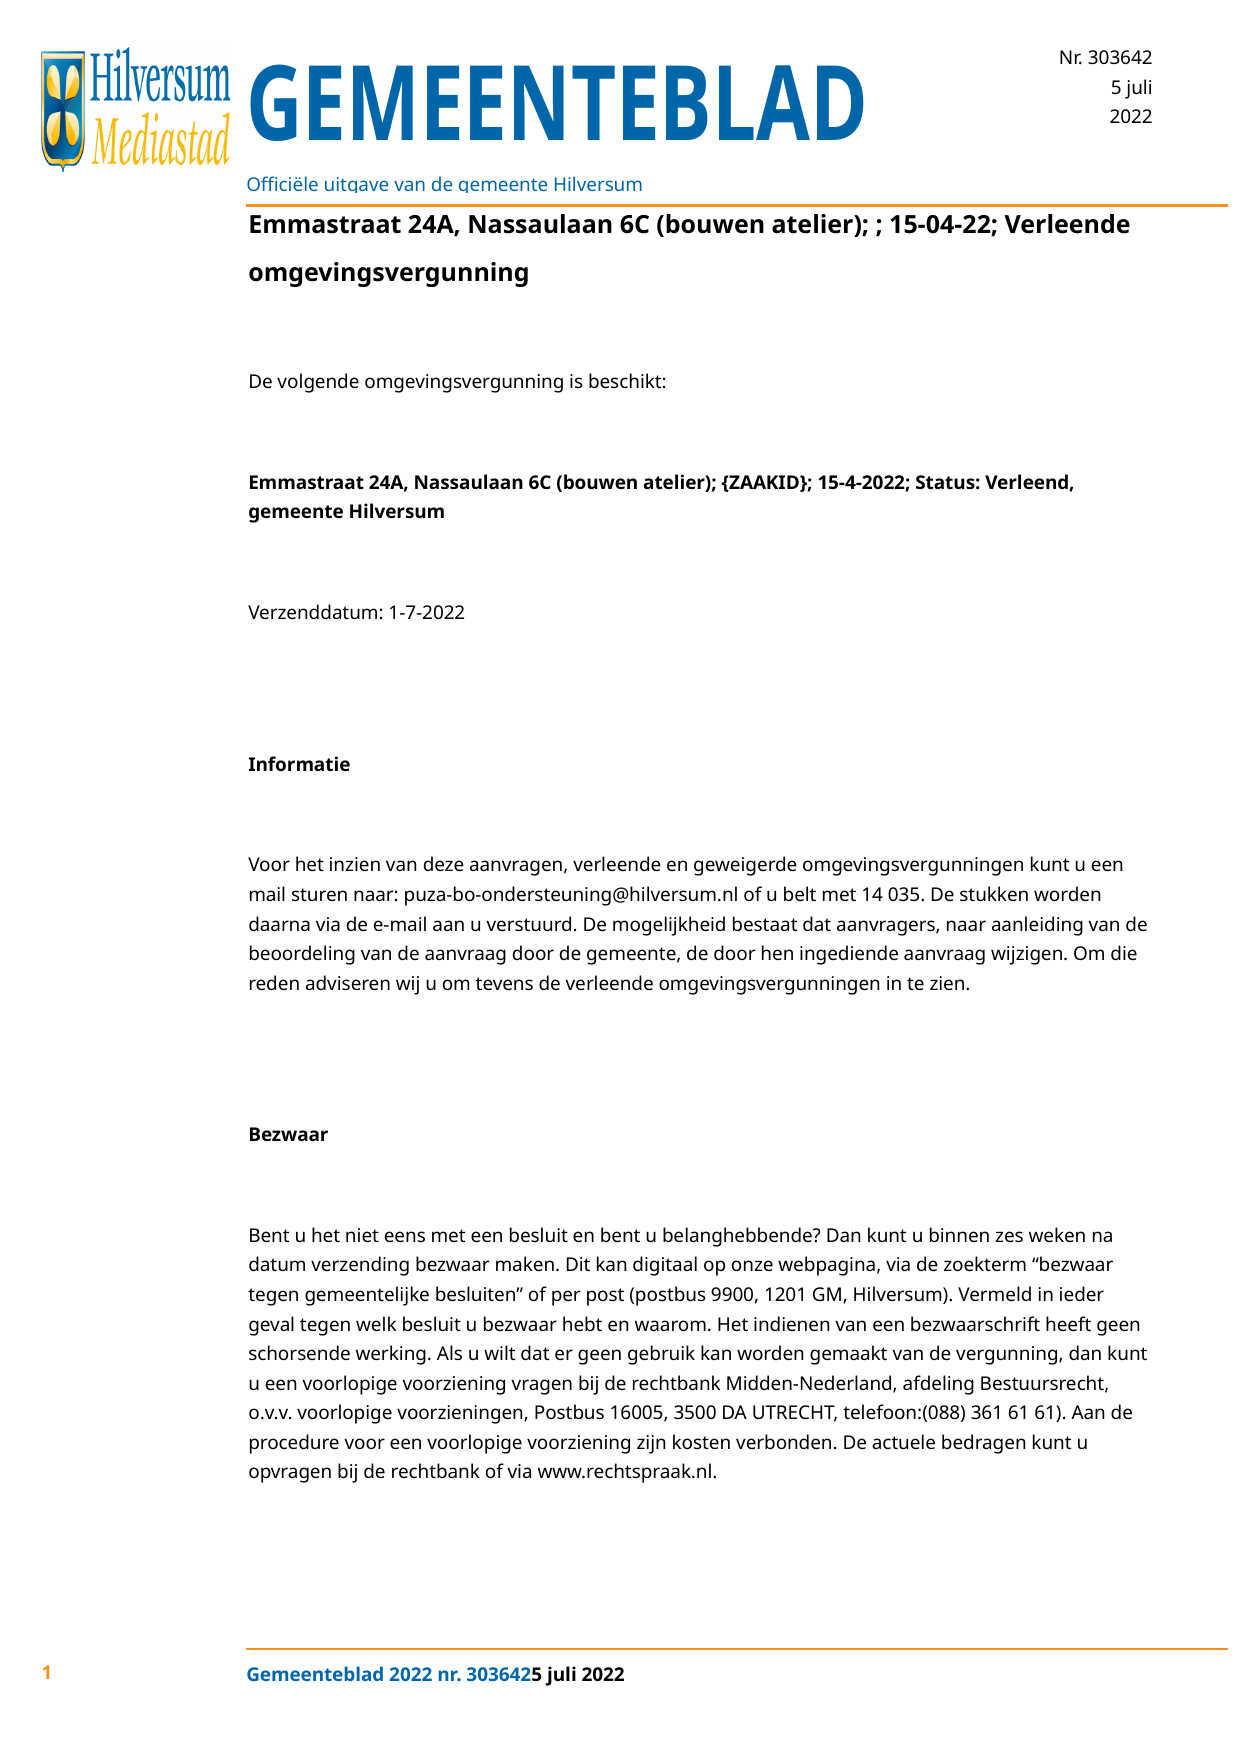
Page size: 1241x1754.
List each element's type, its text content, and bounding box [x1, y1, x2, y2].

text Bent u het niet eens met een besluit en bent u belanghebbende? Dan kunt u binnen zes weken na datum verzending bezwaar maken. Dit kan digitaal op onze webpagina, via de zoekterm “bezwaar tegen gemeentelijke besluiten” of per post (postbus 9900, 1201 GM, Hilversum). Vermeld in ieder geval tegen welk besluit u bezwaar hebt en waarom. Het indienen van een bezwaarschrift heeft geen schorsende werking. Als u wilt dat er geen gebruik kan worden gemaakt van de vergunning, dan kunt u een voorlopige voorziening vragen bij de rechtbank Midden-Nederland, afdeling Bestuursrecht, o.v.v. voorlopige voorzieningen, Postbus 16005, 3500 DA UTRECHT, telefoon:(088) 361 61 61). Aan de procedure voor een voorlopige voorziening zijn kosten verbonden. De actuele bedragen kunt u opvragen bij de rechtbank of via www.rechtspraak.nl. [248, 1222, 1152, 1484]
text Informatie [248, 751, 1152, 777]
text Emmastraat 24A, Nassaulaan 6C (bouwen atelier); ; 15-04-22; Verleende omgevingsvergunning [248, 207, 1152, 288]
text Bezwaar [248, 1121, 1152, 1147]
picture [41, 47, 231, 172]
text Emmastraat 24A, Nassaulaan 6C (bouwen atelier); {ZAAKID}; 15-4-2022; Status: Verleend, gemeente Hilversum [248, 469, 1152, 524]
text De volgende omgevingsvergunning is beschikt: [248, 368, 1152, 394]
text Voor het inzien van deze aanvragen, verleende en geweigerde omgevingsvergunningen kunt u een mail sturen naar: puza-bo-ondersteuning@hilversum.nl of u belt met 14 035. De stukken worden daarna via de e-mail aan u verstuurd. De mogelijkheid bestaat dat aanvragers, naar aanleiding van de beoordeling van de aanvraag door de gemeente, de door hen ingediende aanvraag wijzigen. Om die reden adviseren wij u om tevens de verleende omgevingsvergunningen in te zien. [248, 852, 1152, 996]
text Verzenddatum: 1-7-2022 [248, 599, 1152, 625]
